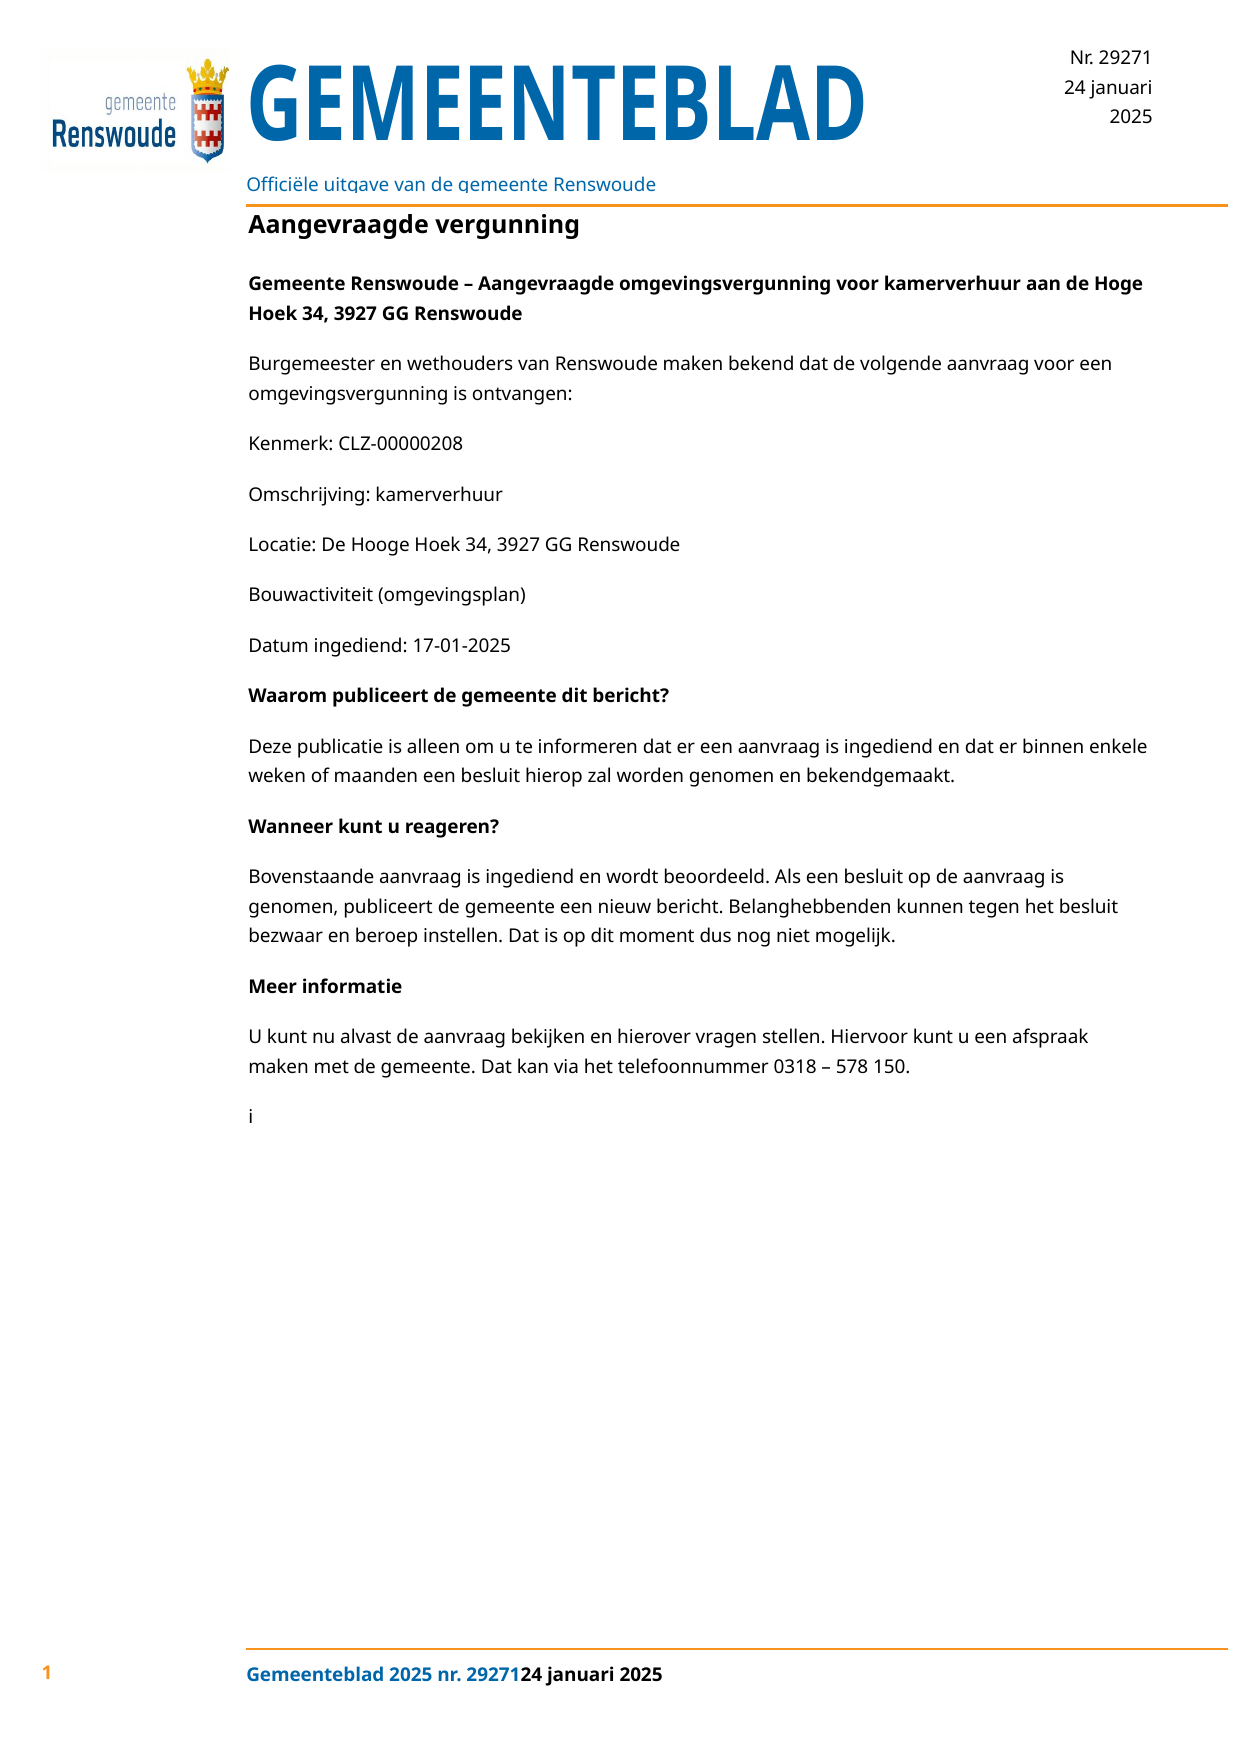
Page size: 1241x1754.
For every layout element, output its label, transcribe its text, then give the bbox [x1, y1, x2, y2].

text i [248, 1103, 1152, 1129]
text Aangevraagde vergunning [248, 207, 1152, 241]
text Bovenstaande aanvraag is ingediend en wordt beoordeeld. Als een besluit op de aanvraag is genomen, publiceert de gemeente een nieuw bericht. Belanghebbenden kunnen tegen het besluit bezwaar en beroep instellen. Dat is op dit moment dus nog niet mogelijk. [248, 863, 1152, 948]
text Deze publicatie is alleen om u te informeren dat er een aanvraag is ingediend en dat er binnen enkele weken of maanden een besluit hierop zal worden genomen en bekendgemaakt. [248, 733, 1152, 788]
text Kenmerk: CLZ-00000208 [248, 430, 1152, 456]
text Meer informatie [248, 973, 1152, 998]
text Omschrijving: kamerverhuur [248, 481, 1152, 506]
text Waarom publiceert de gemeente dit bericht? [248, 682, 1152, 708]
text Datum ingediend: 17-01-2025 [248, 632, 1152, 658]
picture [41, 47, 231, 172]
text Burgemeester en wethouders van Renswoude maken bekend dat de volgende aanvraag voor een omgevingsvergunning is ontvangen: [248, 350, 1152, 406]
text Gemeente Renswoude – Aangevraagde omgevingsvergunning voor kamerverhuur aan de Hoge Hoek 34, 3927 GG Renswoude [248, 270, 1152, 326]
text Wanneer kunt u reageren? [248, 813, 1152, 838]
text U kunt nu alvast de aanvraag bekijken en hierover vragen stellen. Hiervoor kunt u een afspraak maken met de gemeente. Dat kan via het telefoonnummer 0318 – 578 150. [248, 1023, 1152, 1078]
text Locatie: De Hooge Hoek 34, 3927 GG Renswoude [248, 531, 1152, 557]
text Bouwactiviteit (omgevingsplan) [248, 582, 1152, 607]
